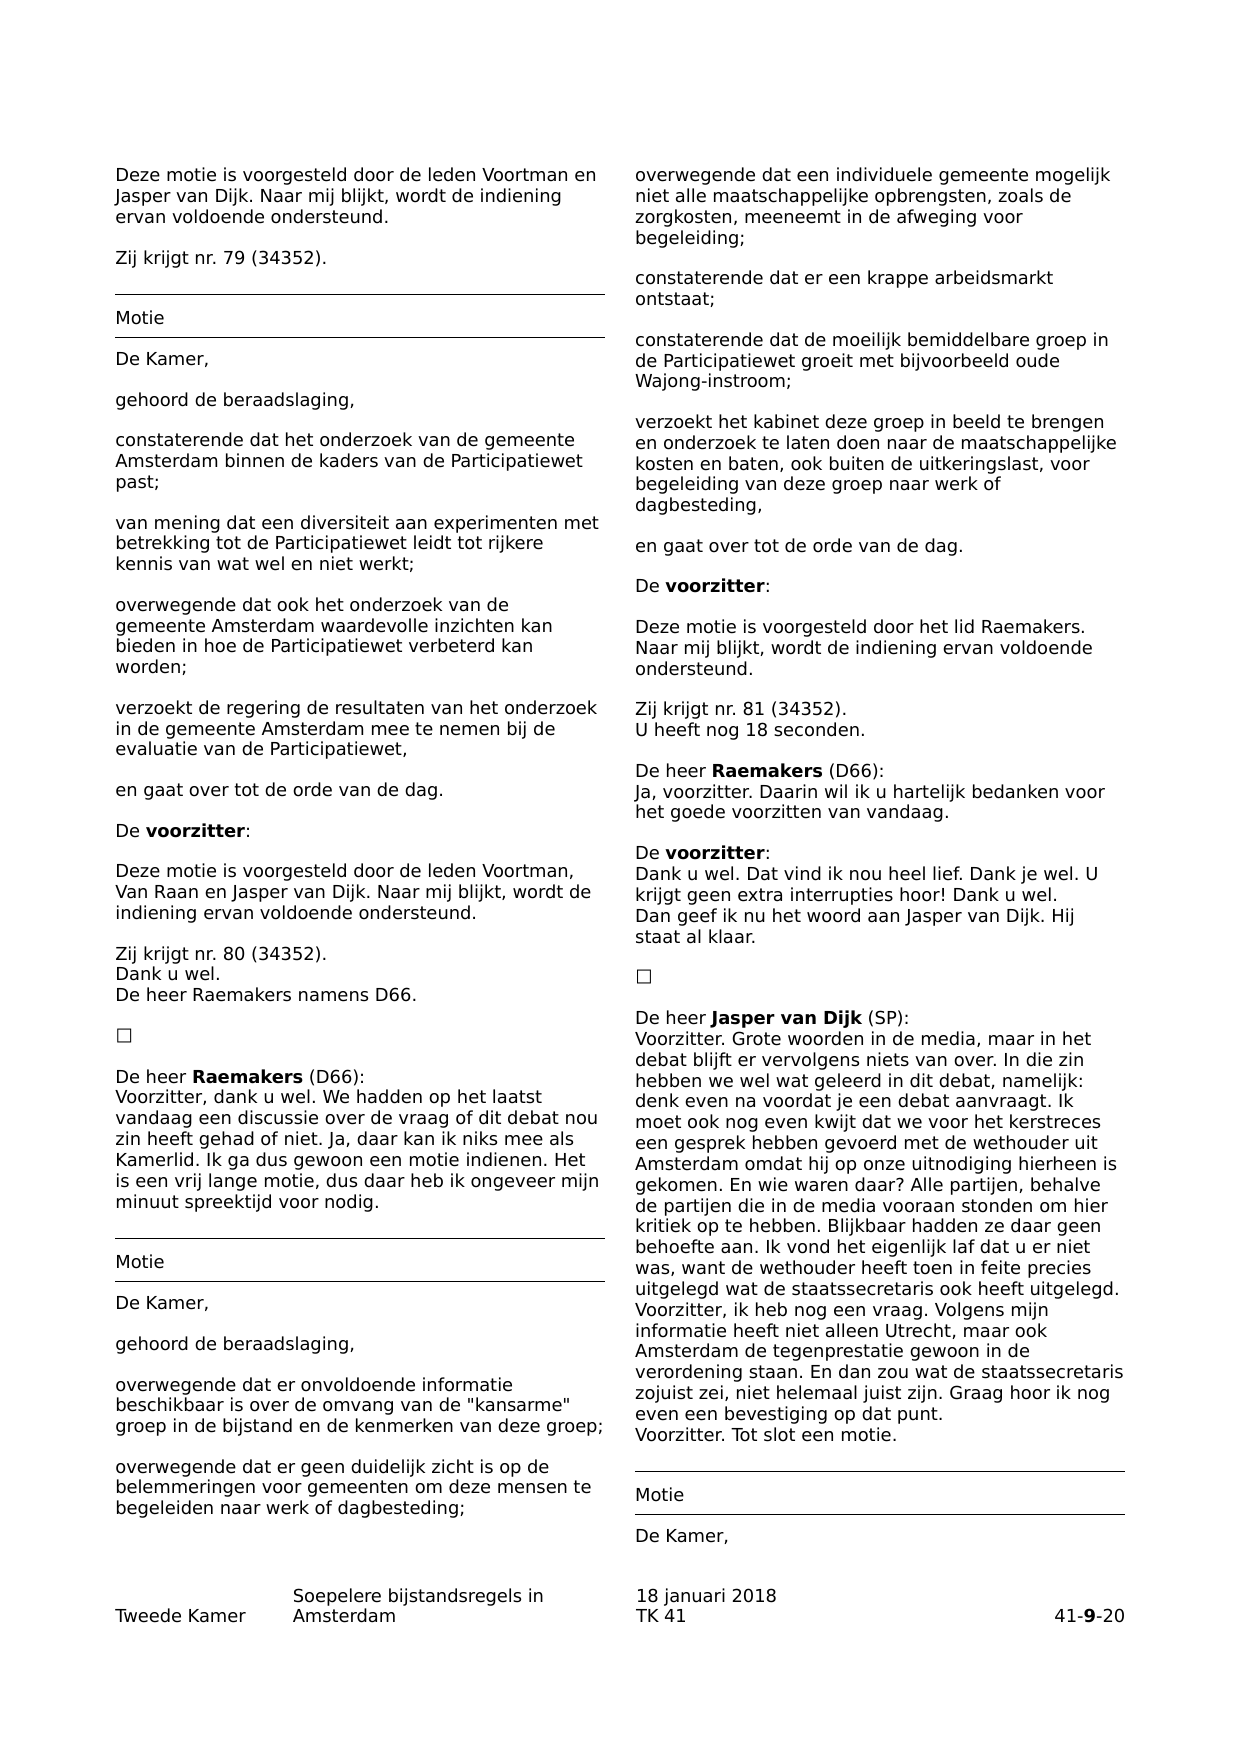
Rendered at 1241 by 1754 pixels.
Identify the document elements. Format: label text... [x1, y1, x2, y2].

text en gaat over tot de orde van de dag. [115, 780, 605, 801]
text Zij krijgt nr. 81 (34352). [635, 699, 1125, 720]
text Motie [115, 1252, 605, 1273]
text Motie [635, 1485, 1125, 1506]
text overwegende dat een individuele gemeente mogelijk niet alle maatschappelijke opbrengsten, zoals de zorgkosten, meeneemt in de afweging voor begeleiding; [635, 165, 1125, 248]
text van mening dat een diversiteit aan experimenten met betrekking tot de Participatiewet leidt tot rijkere kennis van wat wel en niet werkt; [115, 512, 605, 575]
text De heer Jasper van Dijk (SP): [635, 1008, 1125, 1029]
text gehoord de beraadslaging, [115, 389, 605, 410]
text constaterende dat de moeilijk bemiddelbare groep in de Participatiewet groeit met bijvoorbeeld oude Wajong-instroom; [635, 330, 1125, 392]
text constaterende dat er een krappe arbeidsmarkt ontstaat; [635, 268, 1125, 310]
text Zij krijgt nr. 79 (34352). [115, 247, 605, 268]
text De Kamer, [115, 349, 605, 369]
text ⬜ [115, 1026, 605, 1047]
text U heeft nog 18 seconden. [635, 720, 1125, 741]
text De Kamer, [115, 1293, 605, 1314]
text Deze motie is voorgesteld door het lid Raemakers. Naar mij blijkt, wordt de indiening ervan voldoende ondersteund. [635, 617, 1125, 679]
text overwegende dat er geen duidelijk zicht is op de belemmeringen voor gemeenten om deze mensen te begeleiden naar werk of dagbesteding; [115, 1457, 605, 1519]
text Ja, voorzitter. Daarin wil ik u hartelijk bedanken voor het goede voorzitten van vandaag. [635, 781, 1125, 823]
text Dank u wel. [115, 964, 605, 985]
text De heer Raemakers namens D66. [115, 985, 605, 1006]
text ⬜ [635, 967, 1125, 988]
text De voorzitter: [635, 843, 1125, 864]
text verzoekt het kabinet deze groep in beeld te brengen en onderzoek te laten doen naar de maatschappelijke kosten en baten, ook buiten de uitkeringslast, voor begeleiding van deze groep naar werk of dagbesteding, [635, 412, 1125, 516]
text Deze motie is voorgesteld door de leden Voortman en Jasper van Dijk. Naar mij blijkt, wordt de indiening ervan voldoende ondersteund. [115, 165, 605, 227]
text Voorzitter. Tot slot een motie. [635, 1424, 1125, 1445]
text De heer Raemakers (D66): [115, 1067, 605, 1087]
text gehoord de beraadslaging, [115, 1334, 605, 1354]
text Motie [115, 308, 605, 329]
text verzoekt de regering de resultaten van het onderzoek in de gemeente Amsterdam mee te nemen bij de evaluatie van de Participatiewet, [115, 698, 605, 760]
text overwegende dat er onvoldoende informatie beschikbaar is over de omvang van de "kansarme" groep in de bijstand en de kenmerken van deze groep; [115, 1374, 605, 1437]
text Dank u wel. Dat vind ik nou heel lief. Dank je wel. U krijgt geen extra interrupties hoor! Dank u wel. [635, 864, 1125, 906]
text De voorzitter: [635, 576, 1125, 597]
text Dan geef ik nu het woord aan Jasper van Dijk. Hij staat al klaar. [635, 906, 1125, 947]
text De heer Raemakers (D66): [635, 761, 1125, 781]
text Deze motie is voorgesteld door de leden Voortman, Van Raan en Jasper van Dijk. Naar mij blijkt, wordt de indiening ervan voldoende ondersteund. [115, 861, 605, 923]
text Zij krijgt nr. 80 (34352). [115, 943, 605, 964]
text Voorzitter, dank u wel. We hadden op het laatst vandaag een discussie over de vraag of dit debat nou zin heeft gehad of niet. Ja, daar kan ik niks mee als Kamerlid. Ik ga dus gewoon een motie indienen. Het is een vrij lange motie, dus daar heb ik ongeveer mijn minuut spreektijd voor nodig. [115, 1087, 605, 1212]
text Voorzitter. Grote woorden in de media, maar in het debat blijft er vervolgens niets van over. In die zin hebben we wel wat geleerd in dit debat, namelijk: denk even na voordat je een debat aanvraagt. Ik moet ook nog even kwijt dat we voor het kerstreces een gesprek hebben gevoerd met de wethouder uit Amsterdam omdat hij op onze uitnodiging hierheen is gekomen. En wie waren daar? Alle partijen, behalve de partijen die in de media vooraan stonden om hier kritiek op te hebben. Blijkbaar hadden ze daar geen behoefte aan. Ik vond het eigenlijk laf dat u er niet was, want de wethouder heeft toen in feite precies uitgelegd wat de staatssecretaris ook heeft uitgelegd. [635, 1029, 1125, 1299]
text en gaat over tot de orde van de dag. [635, 536, 1125, 556]
text overwegende dat ook het onderzoek van de gemeente Amsterdam waardevolle inzichten kan bieden in hoe de Participatiewet verbeterd kan worden; [115, 595, 605, 678]
text De Kamer, [635, 1526, 1125, 1547]
text Voorzitter, ik heb nog een vraag. Volgens mijn informatie heeft niet alleen Utrecht, maar ook Amsterdam de tegenprestatie gewoon in de verordening staan. En dan zou wat de staatssecretaris zojuist zei, niet helemaal juist zijn. Graag hoor ik nog even een bevestiging op dat punt. [635, 1299, 1125, 1424]
text constaterende dat het onderzoek van de gemeente Amsterdam binnen de kaders van de Participatiewet past; [115, 430, 605, 492]
text De voorzitter: [115, 821, 605, 841]
